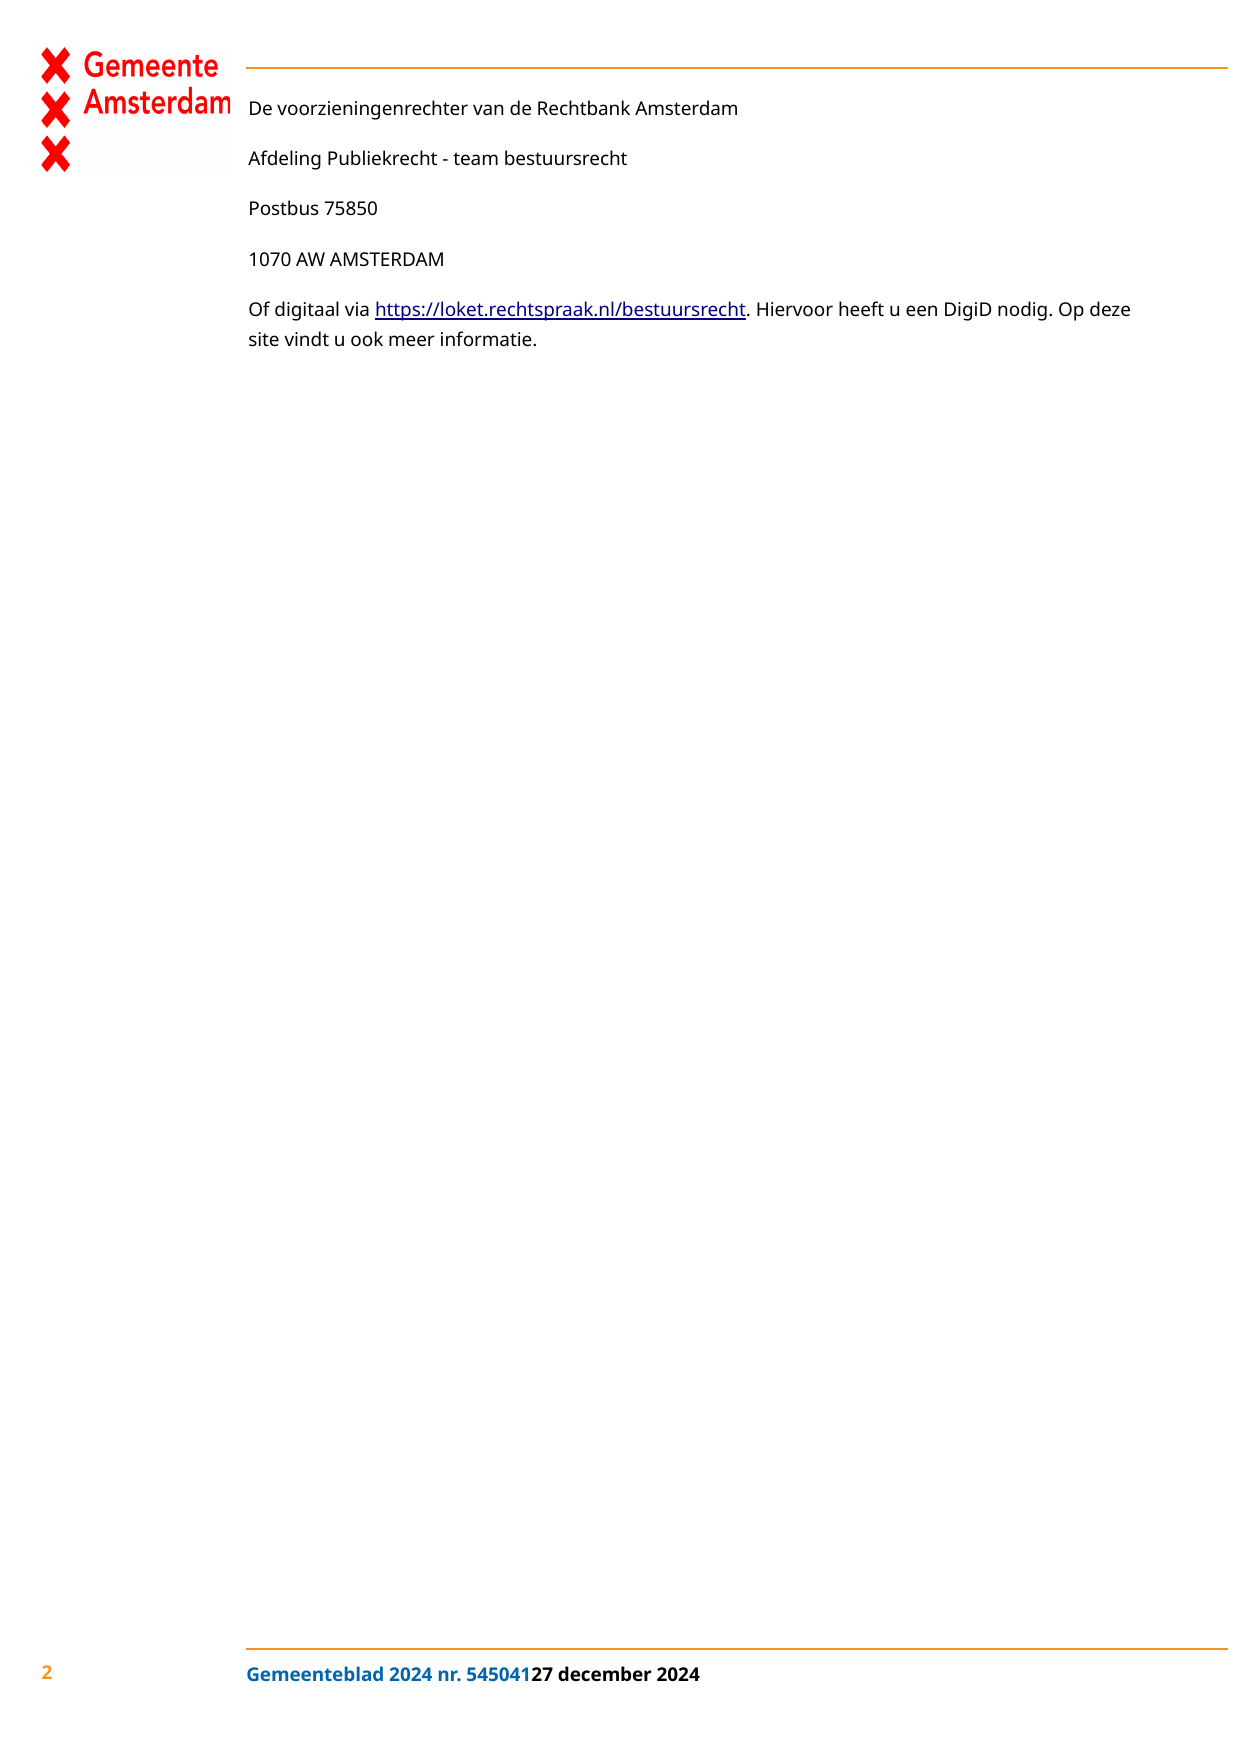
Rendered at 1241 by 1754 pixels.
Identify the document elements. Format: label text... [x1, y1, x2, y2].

text Of digitaal via https://loket.rechtspraak.nl/bestuursrecht. Hiervoor heeft u een DigiD nodig. Op deze site vindt u ook meer informatie. [248, 296, 1152, 352]
text Afdeling Publiekrecht - team bestuursrecht [248, 145, 1152, 171]
text 1070 AW AMSTERDAM [248, 246, 1152, 272]
picture [41, 47, 231, 172]
text Postbus 75850 [248, 196, 1152, 221]
text De voorzieningenrechter van de Rechtbank Amsterdam [248, 95, 1152, 121]
